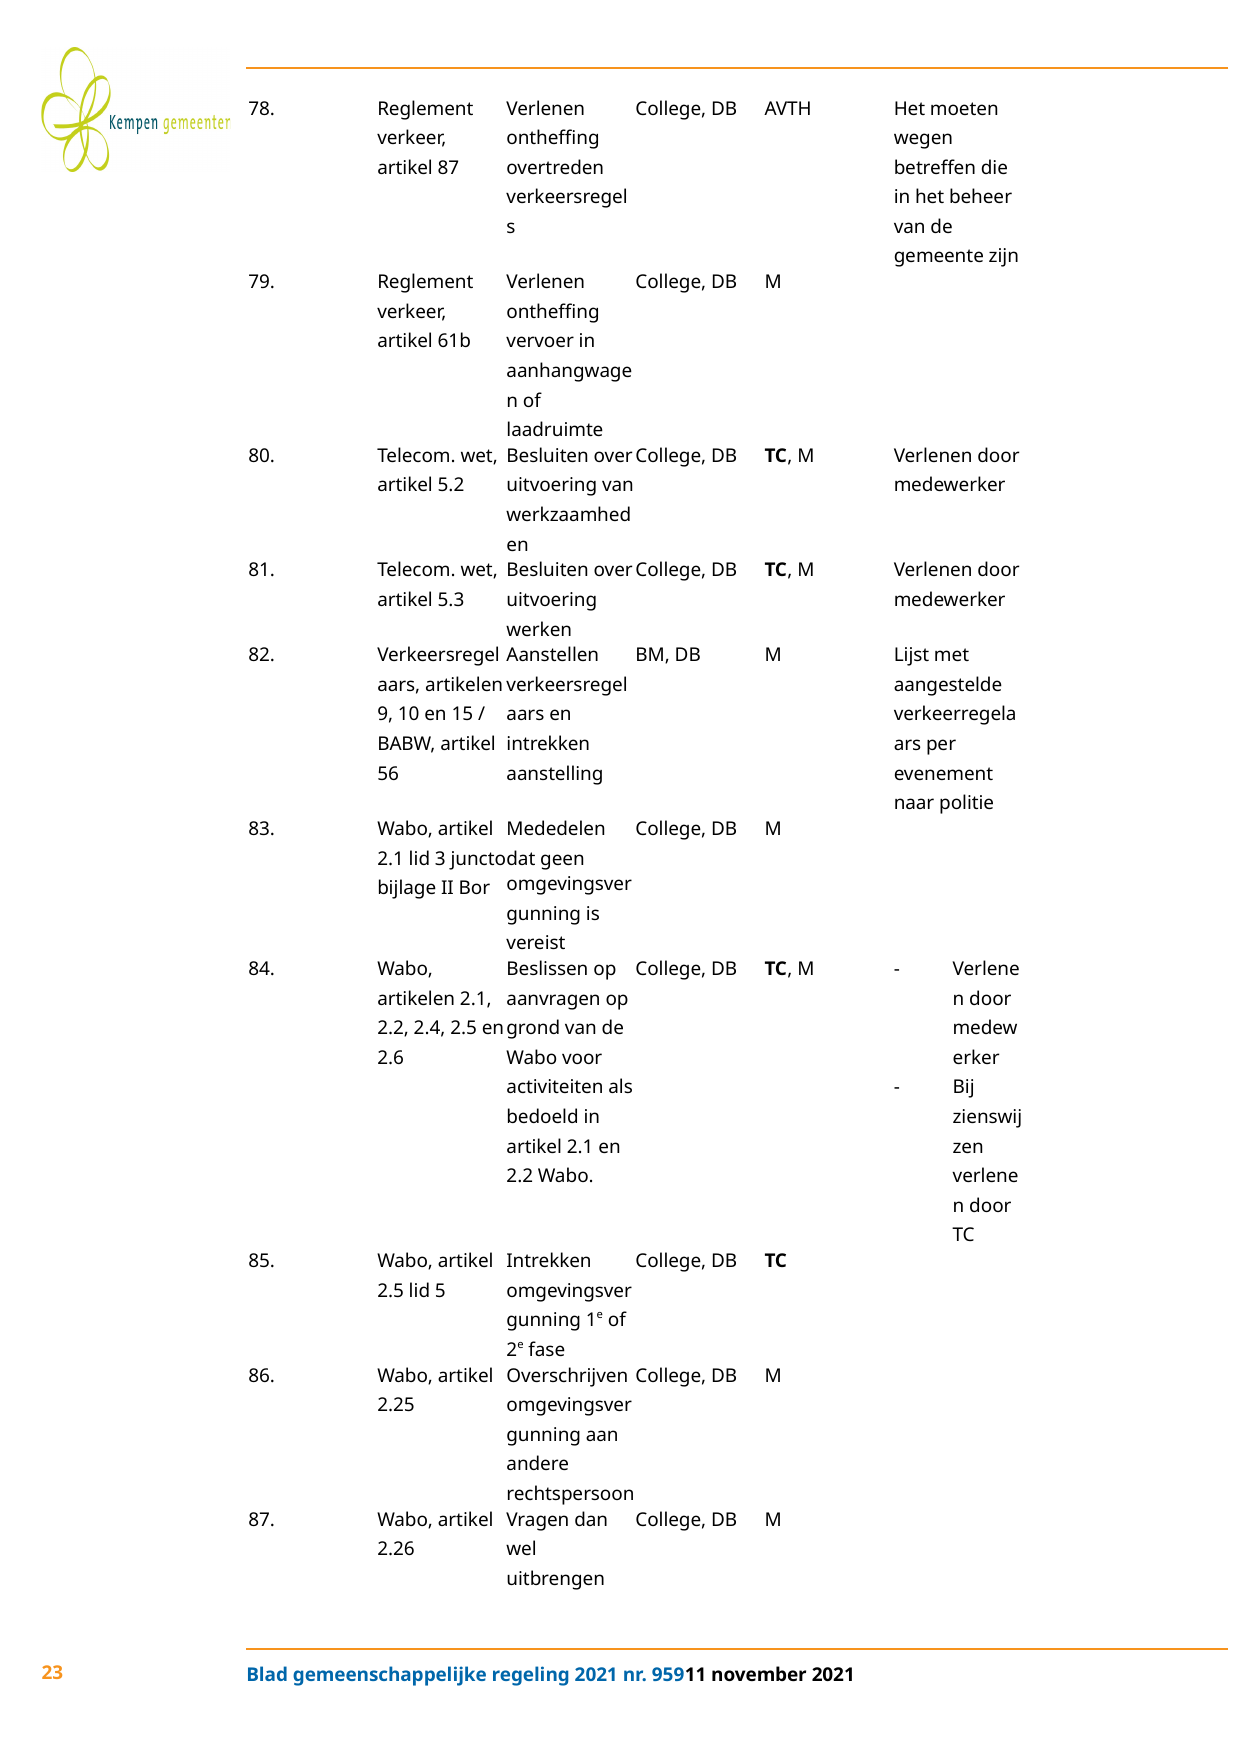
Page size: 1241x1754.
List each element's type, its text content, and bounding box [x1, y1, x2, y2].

table_cell [894, 815, 1022, 955]
table_cell Verlenen door medewerker [894, 557, 1022, 641]
table_cell Reglement verkeer, artikel 61b [377, 269, 506, 442]
table_cell 85. [248, 1247, 377, 1362]
picture [41, 47, 231, 172]
table_cell TC [764, 1247, 893, 1362]
table_cell 83. [248, 815, 377, 955]
table_cell [894, 1362, 1022, 1506]
table_cell Overschrijven omgevingsvergunning aan andere rechtspersoon [506, 1362, 635, 1506]
table_cell College, DB [635, 815, 764, 955]
table_cell Besluiten over uitvoering werken [506, 557, 635, 641]
table_cell Verlenen ontheffing vervoer in aanhangwagen of laadruimte [506, 269, 635, 442]
table_cell Telecom. wet, artikel 5.3 [377, 557, 506, 641]
table_cell Verlenen ontheffing overtreden verkeersregels [506, 95, 635, 268]
table_cell College, DB [635, 442, 764, 557]
table_cell 87. [248, 1506, 377, 1591]
table_cell Lijst met aangestelde verkeerregelaars per evenement naar politie [894, 641, 1022, 815]
table_cell BM, DB [635, 641, 764, 815]
table_cell [894, 269, 1022, 442]
table_cell 80. [248, 442, 377, 557]
table_cell AVTH [764, 95, 893, 268]
table_cell Beslissen op aanvragen op grond van de Wabo voor activiteiten als bedoeld in artikel 2.1 en 2.2 Wabo. [506, 955, 635, 1247]
table_cell omgevingsvergunning is vereist [506, 870, 635, 955]
table_cell Telecom. wet, artikel 5.2 [377, 442, 506, 557]
table_cell Wabo, artikel 2.1 lid 3 juncto bijlage II Bor [377, 815, 506, 955]
table_cell College, DB [635, 95, 764, 268]
table_cell College, DB [635, 1362, 764, 1506]
table_cell Intrekken omgevingsvergunning 1e of 2e fase [506, 1247, 635, 1362]
table_cell TC, M [764, 442, 893, 557]
table_cell 86. [248, 1362, 377, 1506]
table_cell Vragen dan wel uitbrengen [506, 1506, 635, 1591]
table_cell 79. [248, 269, 377, 442]
table_cell Reglement verkeer, artikel 87 [377, 95, 506, 268]
table_cell 84. [248, 955, 377, 1247]
table_cell College, DB [635, 1247, 764, 1362]
table_cell [894, 1506, 1022, 1591]
table_cell College, DB [635, 955, 764, 1247]
table_cell College, DB [635, 557, 764, 641]
table_cell 82. [248, 641, 377, 815]
table_cell Besluiten over uitvoering van werkzaamheden [506, 442, 635, 557]
table_cell [1023, 1532, 1152, 1591]
table_cell Verlenen door medewerker [894, 442, 1022, 557]
table_cell M [764, 815, 893, 955]
table_cell Wabo, artikel 2.5 lid 5 [377, 1247, 506, 1362]
table_cell Het moeten wegen betreffen die in het beheer van de gemeente zijn [894, 95, 1022, 268]
table_cell Verkeersregelaars, artikelen 9, 10 en 15 / BABW, artikel 56 [377, 641, 506, 815]
table_cell Aanstellen verkeersregelaars en intrekken aanstelling [506, 641, 635, 815]
table_cell M [764, 1506, 893, 1591]
table_cell 81. [248, 557, 377, 641]
table_cell Wabo, artikel 2.26 [377, 1506, 506, 1591]
table_cell M [764, 1362, 893, 1506]
table_cell College, DB [635, 1506, 764, 1591]
table_cell Wabo, artikelen 2.1, 2.2, 2.4, 2.5 en 2.6 [377, 955, 506, 1247]
table_cell TC, M [764, 557, 893, 641]
table_cell Wabo, artikel 2.25 [377, 1362, 506, 1506]
table_cell M [764, 269, 893, 442]
table_cell TC, M [764, 955, 893, 1247]
table_cell College, DB [635, 269, 764, 442]
table_cell Mededelen dat geen [506, 815, 635, 870]
table_cell M [764, 641, 893, 815]
table_cell Verlenen door medewerker Bij zienswijzen verlenen door TC [894, 955, 1022, 1247]
table_cell 78. [248, 95, 377, 268]
table_cell [894, 1247, 1022, 1362]
